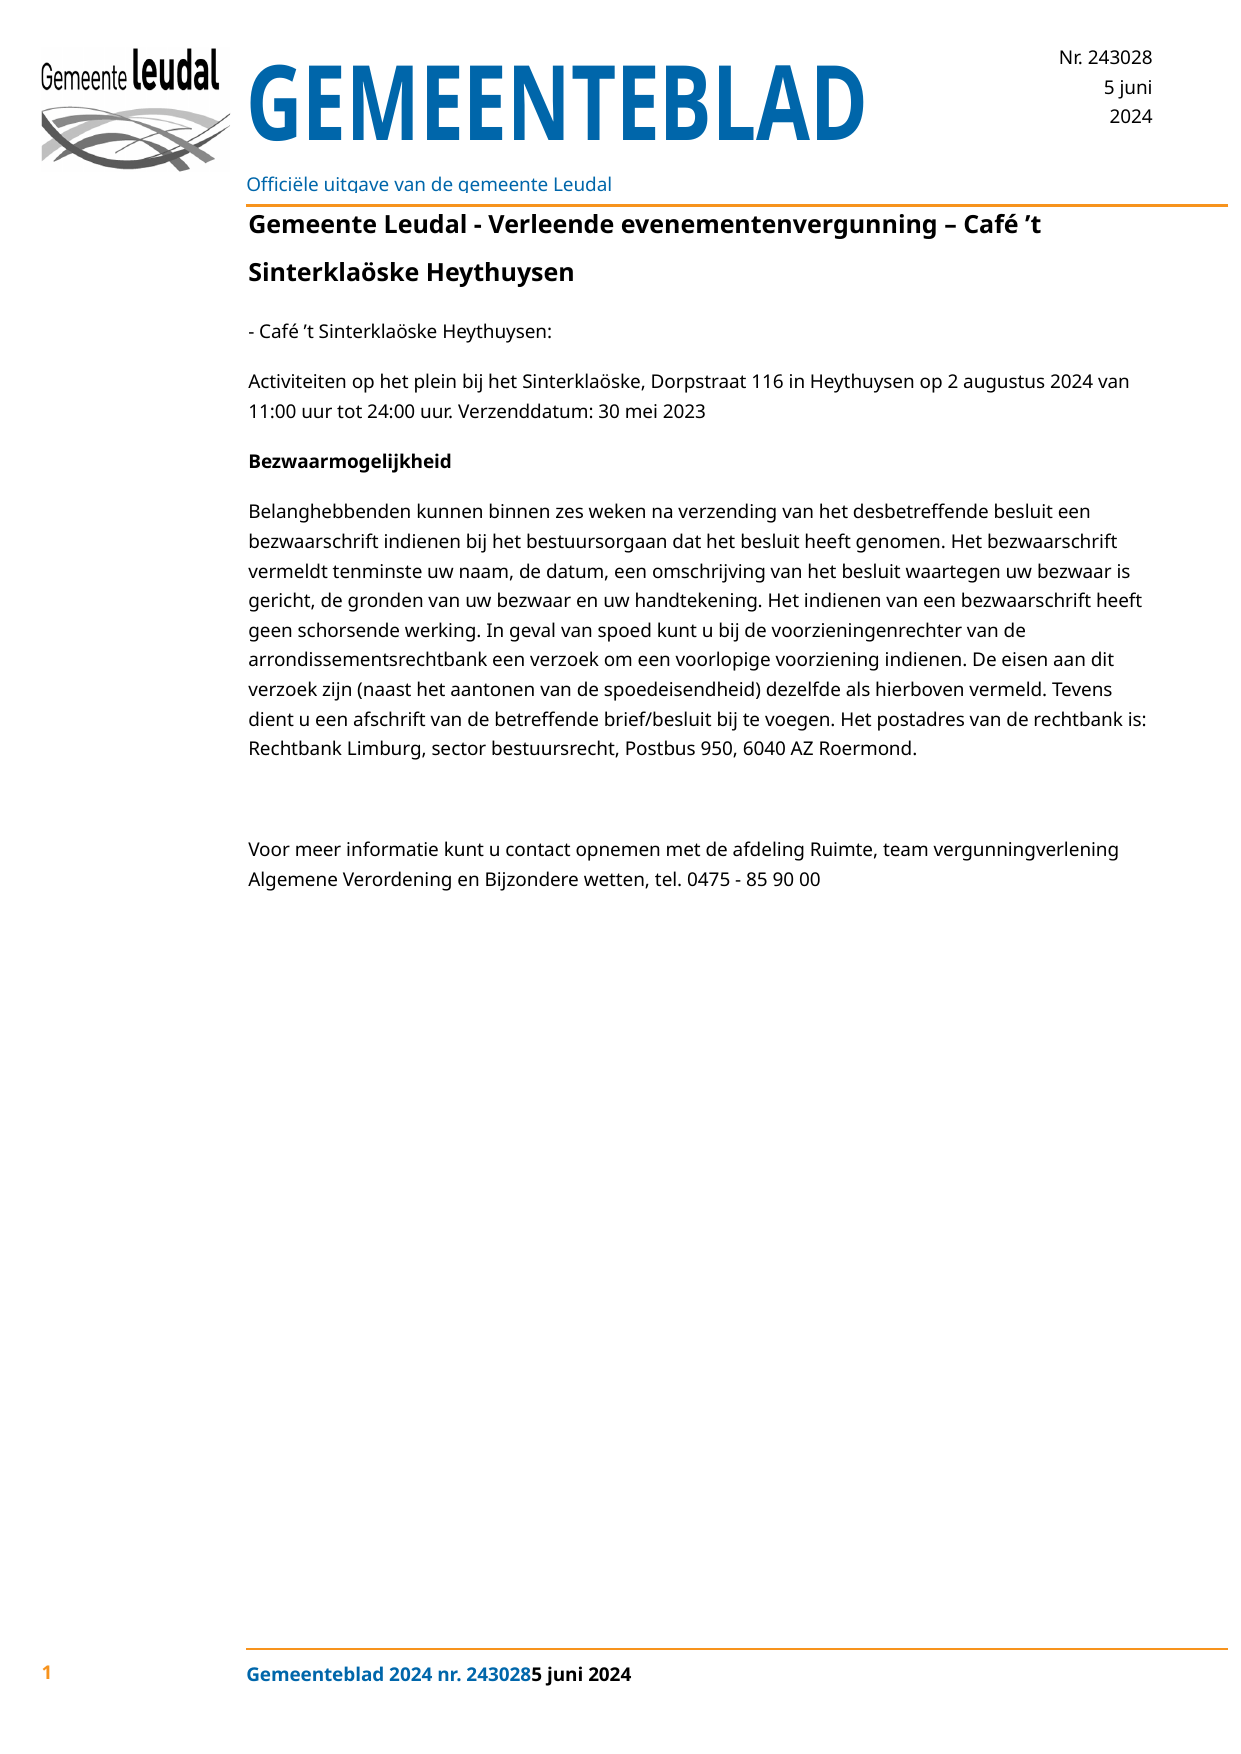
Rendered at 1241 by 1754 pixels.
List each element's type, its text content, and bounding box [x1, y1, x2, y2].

text Activiteiten op het plein bij het Sinterklaöske, Dorpstraat 116 in Heythuysen op 2 augustus 2024 van 11:00 uur tot 24:00 uur. Verzenddatum: 30 mei 2023 [248, 368, 1152, 424]
picture [41, 47, 231, 172]
text Voor meer informatie kunt u contact opnemen met de afdeling Ruimte, team vergunningverlening Algemene Verordening en Bijzondere wetten, tel. 0475 - 85 90 00 [248, 836, 1152, 892]
text Bezwaarmogelijkheid [248, 448, 1152, 474]
text Gemeente Leudal - Verleende evenementenvergunning – Café ’t Sinterklaöske Heythuysen [248, 207, 1152, 288]
text - Café ’t Sinterklaöske Heythuysen: [248, 318, 1152, 344]
text Belanghebbenden kunnen binnen zes weken na verzending van het desbetreffende besluit een bezwaarschrift indienen bij het bestuursorgaan dat het besluit heeft genomen. Het bezwaarschrift vermeldt tenminste uw naam, de datum, een omschrijving van het besluit waartegen uw bezwaar is gericht, de gronden van uw bezwaar en uw handtekening. Het indienen van een bezwaarschrift heeft geen schorsende werking. In geval van spoed kunt u bij de voorzieningenrechter van de arrondissementsrechtbank een verzoek om een voorlopige voorziening indienen. De eisen aan dit verzoek zijn (naast het aantonen van de spoedeisendheid) dezelfde als hierboven vermeld. Tevens dient u een afschrift van de betreffende brief/besluit bij te voegen. Het postadres van de rechtbank is: Rechtbank Limburg, sector bestuursrecht, Postbus 950, 6040 AZ Roermond. [248, 499, 1152, 761]
